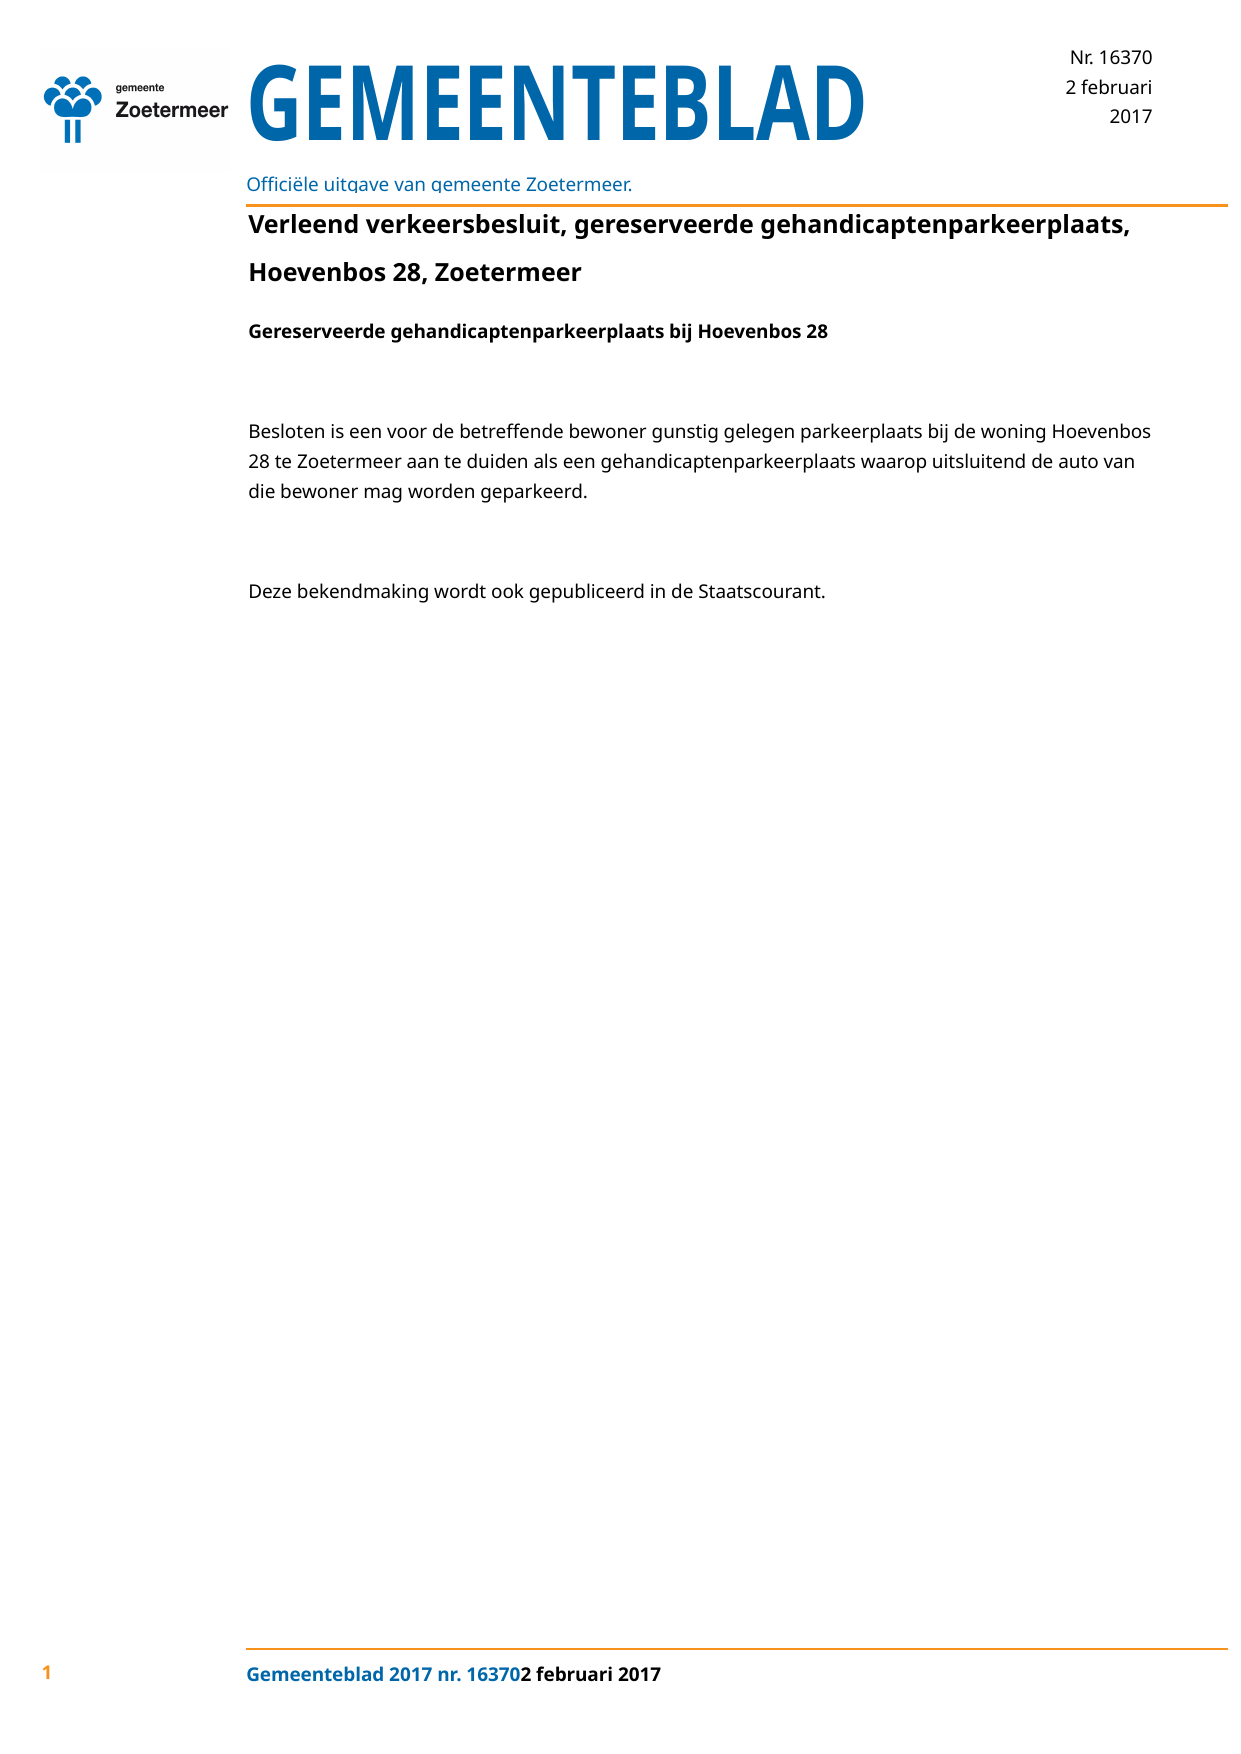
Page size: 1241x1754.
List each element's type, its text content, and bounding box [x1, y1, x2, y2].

text Gereserveerde gehandicaptenparkeerplaats bij Hoevenbos 28 [248, 318, 1152, 344]
text Verleend verkeersbesluit, gereserveerde gehandicaptenparkeerplaats, Hoevenbos 28, Zoetermeer [248, 207, 1152, 288]
picture [41, 47, 231, 172]
text Besloten is een voor de betreffende bewoner gunstig gelegen parkeerplaats bij de woning Hoevenbos 28 te Zoetermeer aan te duiden als een gehandicaptenparkeerplaats waarop uitsluitend de auto van die bewoner mag worden geparkeerd. [248, 419, 1152, 504]
text Deze bekendmaking wordt ook gepubliceerd in de Staatscourant. [248, 579, 1152, 604]
